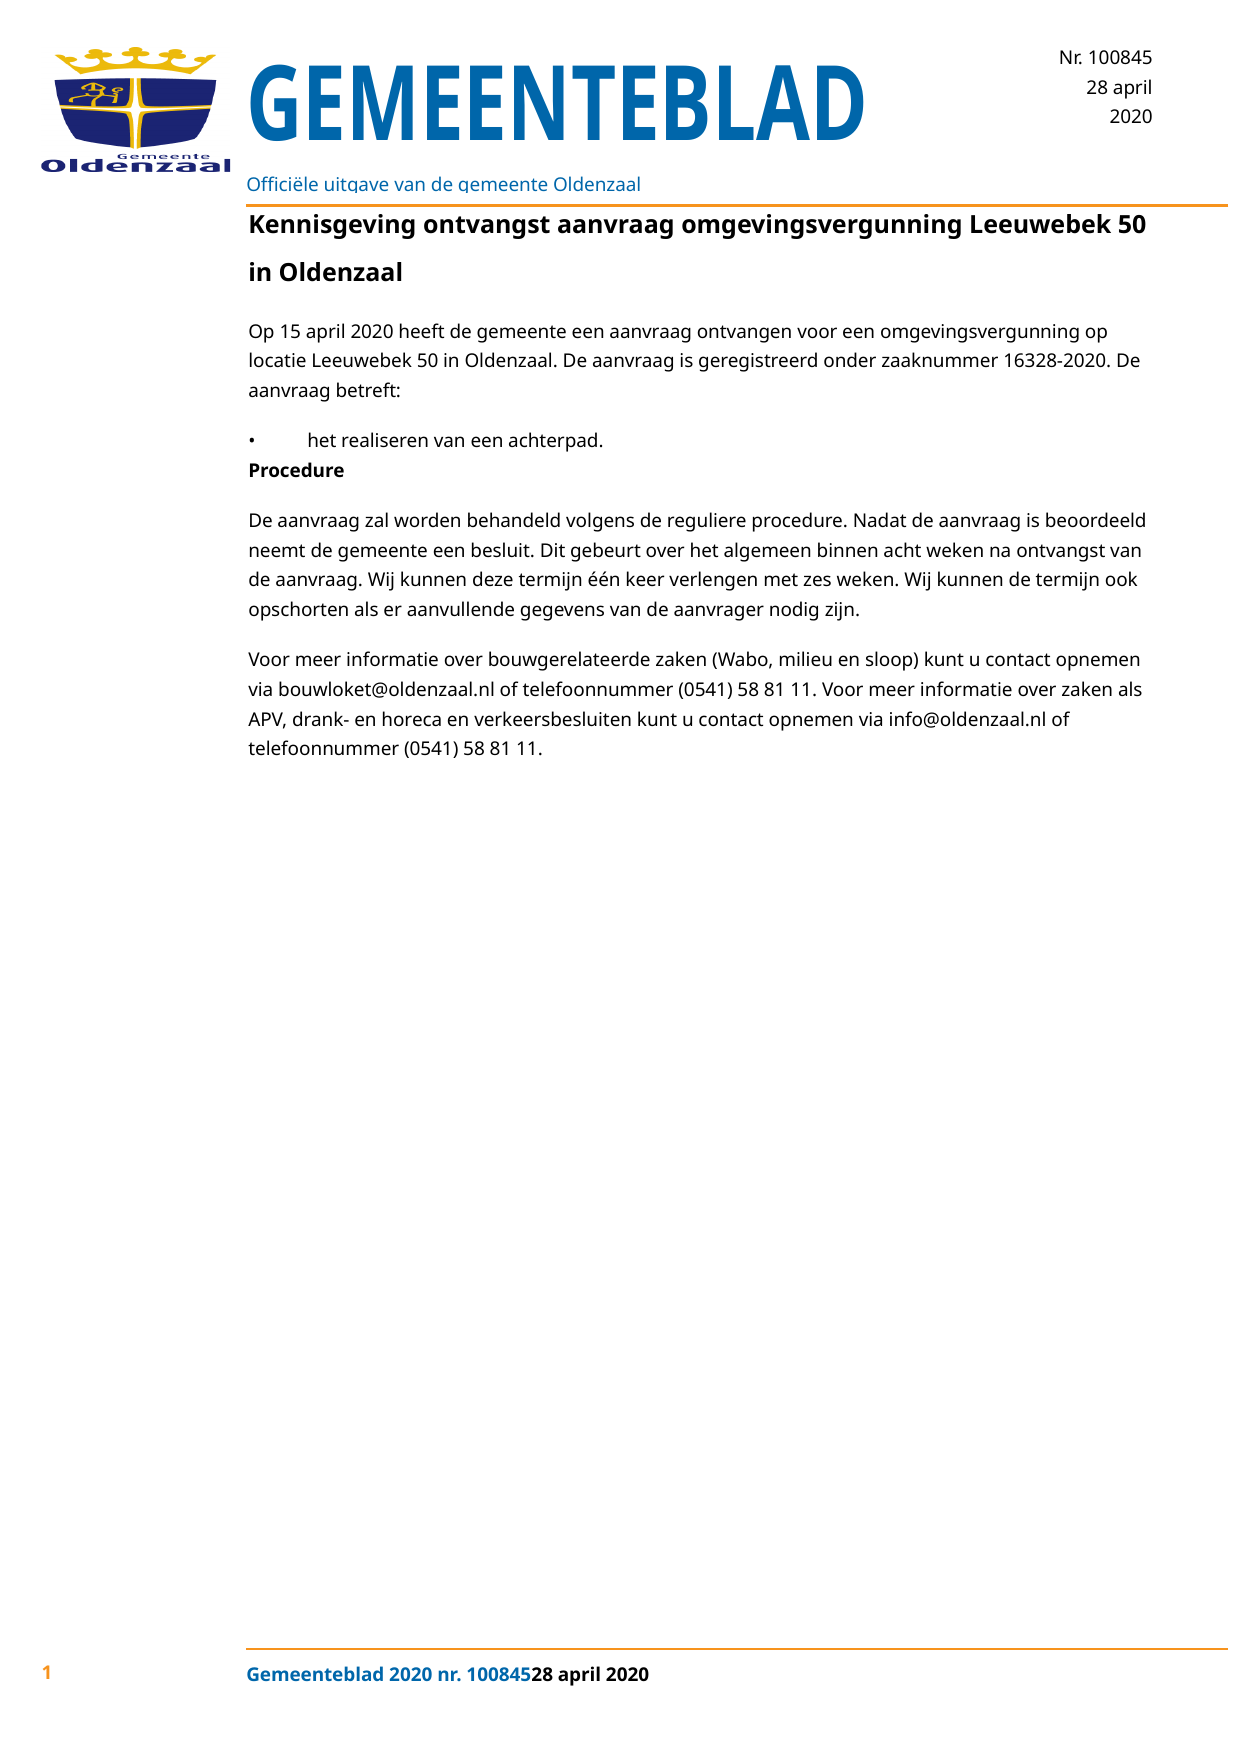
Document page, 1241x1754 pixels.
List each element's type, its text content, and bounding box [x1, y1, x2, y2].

list het realiseren van een achterpad. [248, 427, 1152, 453]
text Procedure [248, 457, 1152, 483]
text De aanvraag zal worden behandeld volgens de reguliere procedure. Nadat de aanvraag is beoordeeld neemt de gemeente een besluit. Dit gebeurt over het algemeen binnen acht weken na ontvangst van de aanvraag. Wij kunnen deze termijn één keer verlengen met zes weken. Wij kunnen de termijn ook opschorten als er aanvullende gegevens van de aanvrager nodig zijn. [248, 507, 1152, 622]
text Kennisgeving ontvangst aanvraag omgevingsvergunning Leeuwebek 50 in Oldenzaal [248, 207, 1152, 288]
text Op 15 april 2020 heeft de gemeente een aanvraag ontvangen voor een omgevingsvergunning op locatie Leeuwebek 50 in Oldenzaal. De aanvraag is geregistreerd onder zaaknummer 16328-2020. De aanvraag betreft: [248, 318, 1152, 403]
text Voor meer informatie over bouwgerelateerde zaken (Wabo, milieu en sloop) kunt u contact opnemen via bouwloket@oldenzaal.nl of telefoonnummer (0541) 58 81 11. Voor meer informatie over zaken als APV, drank- en horeca en verkeersbesluiten kunt u contact opnemen via info@oldenzaal.nl of telefoonnummer (0541) 58 81 11. [248, 647, 1152, 761]
picture [41, 47, 231, 172]
